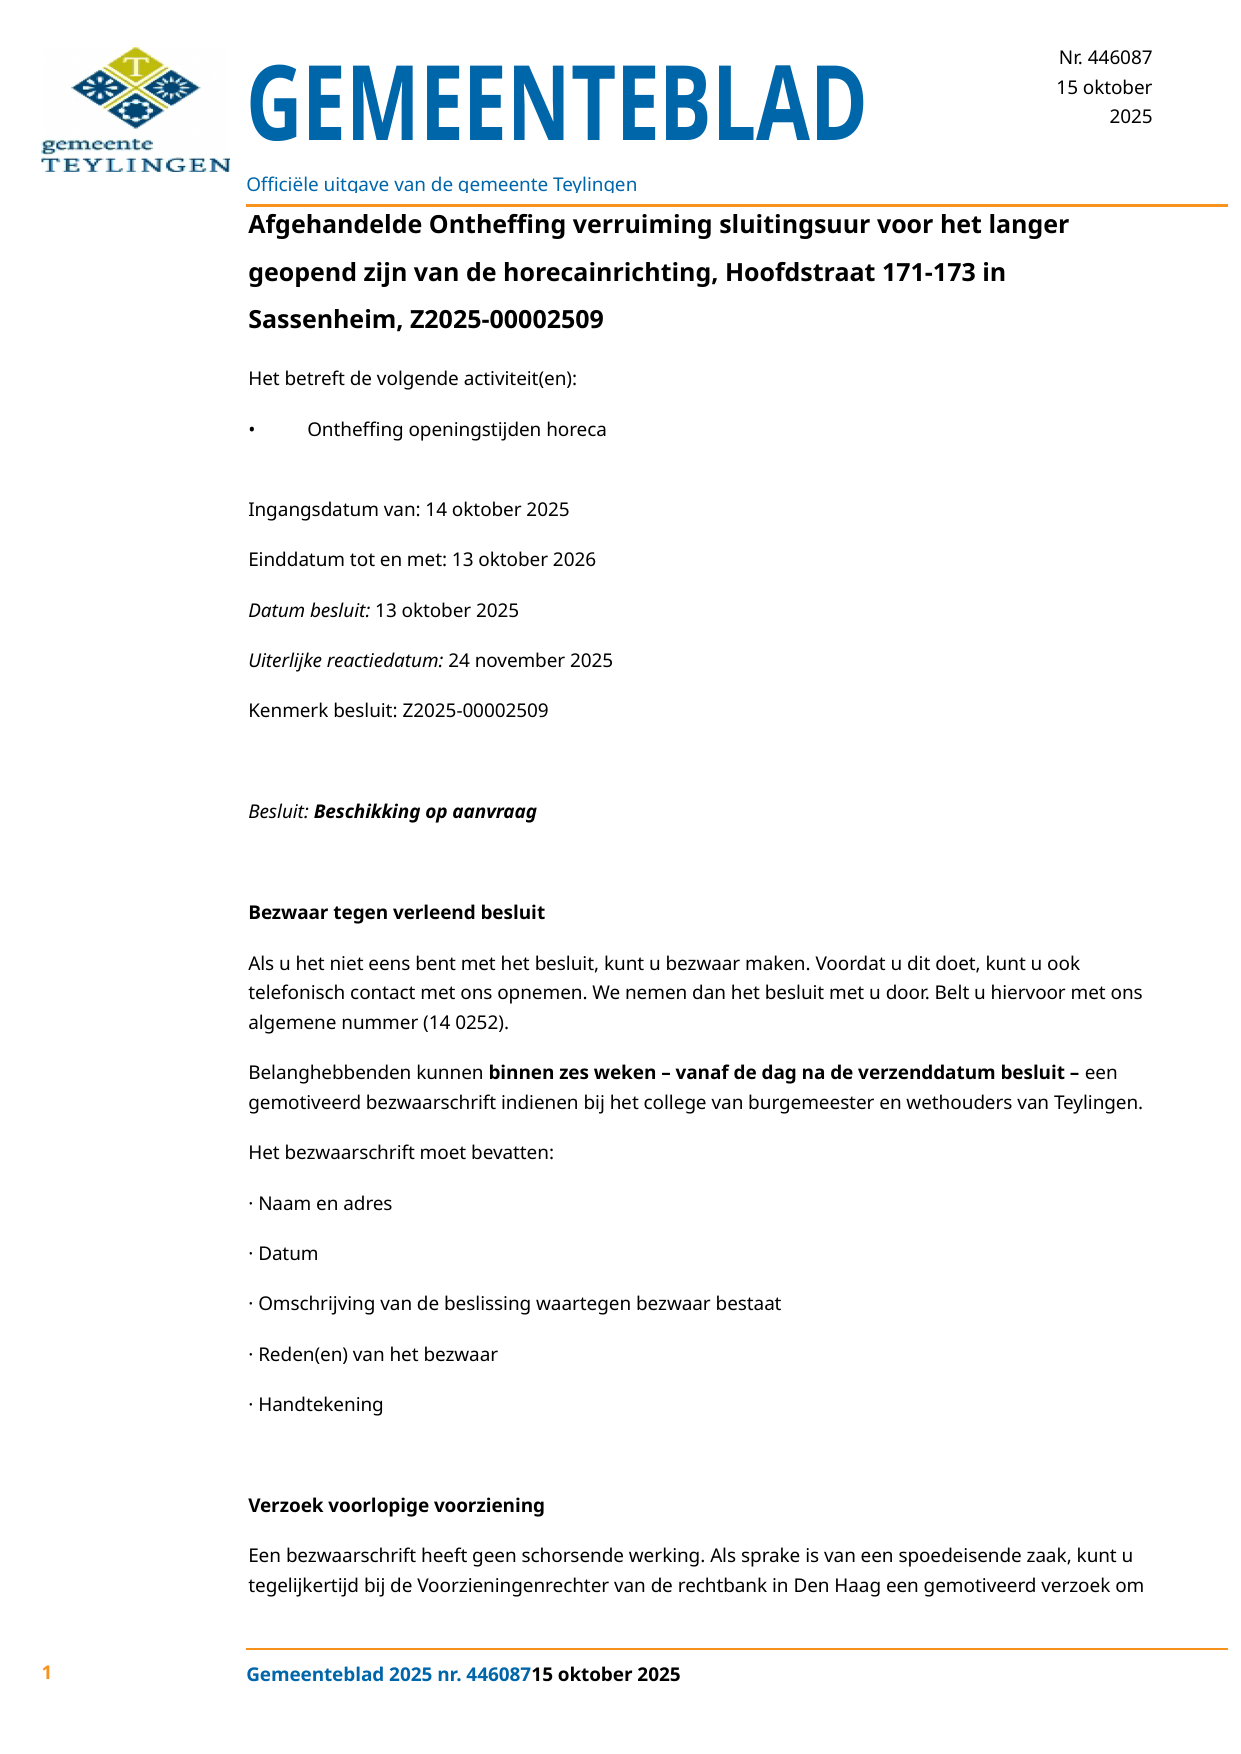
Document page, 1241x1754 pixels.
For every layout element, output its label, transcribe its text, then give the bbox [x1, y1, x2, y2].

text · Omschrijving van de beslissing waartegen bezwaar bestaat [248, 1291, 1152, 1316]
text Datum besluit: 13 oktober 2025 [248, 597, 1152, 622]
text Belanghebbenden kunnen binnen zes weken – vanaf de dag na de verzenddatum besluit – een gemotiveerd bezwaarschrift indienen bij het college van burgemeester en wethouders van Teylingen. [248, 1059, 1152, 1114]
picture [41, 47, 231, 172]
text Besluit: Beschikking op aanvraag [248, 798, 1152, 824]
text Een bezwaarschrift heeft geen schorsende werking. Als sprake is van een spoedeisende zaak, kunt u tegelijkertijd bij de Voorzieningenrechter van de rechtbank in Den Haag een gemotiveerd verzoek om [248, 1543, 1152, 1598]
text Bezwaar tegen verleend besluit [248, 899, 1152, 925]
text · Handtekening [248, 1391, 1152, 1417]
text Uiterlijke reactiedatum: 24 november 2025 [248, 647, 1152, 673]
text · Naam en adres [248, 1190, 1152, 1215]
text Verzoek voorlopige voorziening [248, 1492, 1152, 1518]
text Het bezwaarschrift moet bevatten: [248, 1139, 1152, 1165]
text Einddatum tot en met: 13 oktober 2026 [248, 546, 1152, 572]
text Ingangsdatum van: 14 oktober 2025 [248, 496, 1152, 522]
text · Datum [248, 1240, 1152, 1266]
text Kenmerk besluit: Z2025-00002509 [248, 698, 1152, 723]
text Als u het niet eens bent met het besluit, kunt u bezwaar maken. Voordat u dit doet, kunt u ook telefonisch contact met ons opnemen. We nemen dan het besluit met u door. Belt u hiervoor met ons algemene nummer (14 0252). [248, 950, 1152, 1034]
text Afgehandelde Ontheffing verruiming sluitingsuur voor het langer geopend zijn van de horecainrichting, Hoofdstraat 171-173 in Sassenheim, Z2025-00002509 [248, 207, 1152, 336]
text Het betreft de volgende activiteit(en): [248, 366, 1152, 391]
list Ontheffing openingstijden horeca [248, 416, 1152, 442]
text · Reden(en) van het bezwaar [248, 1341, 1152, 1367]
